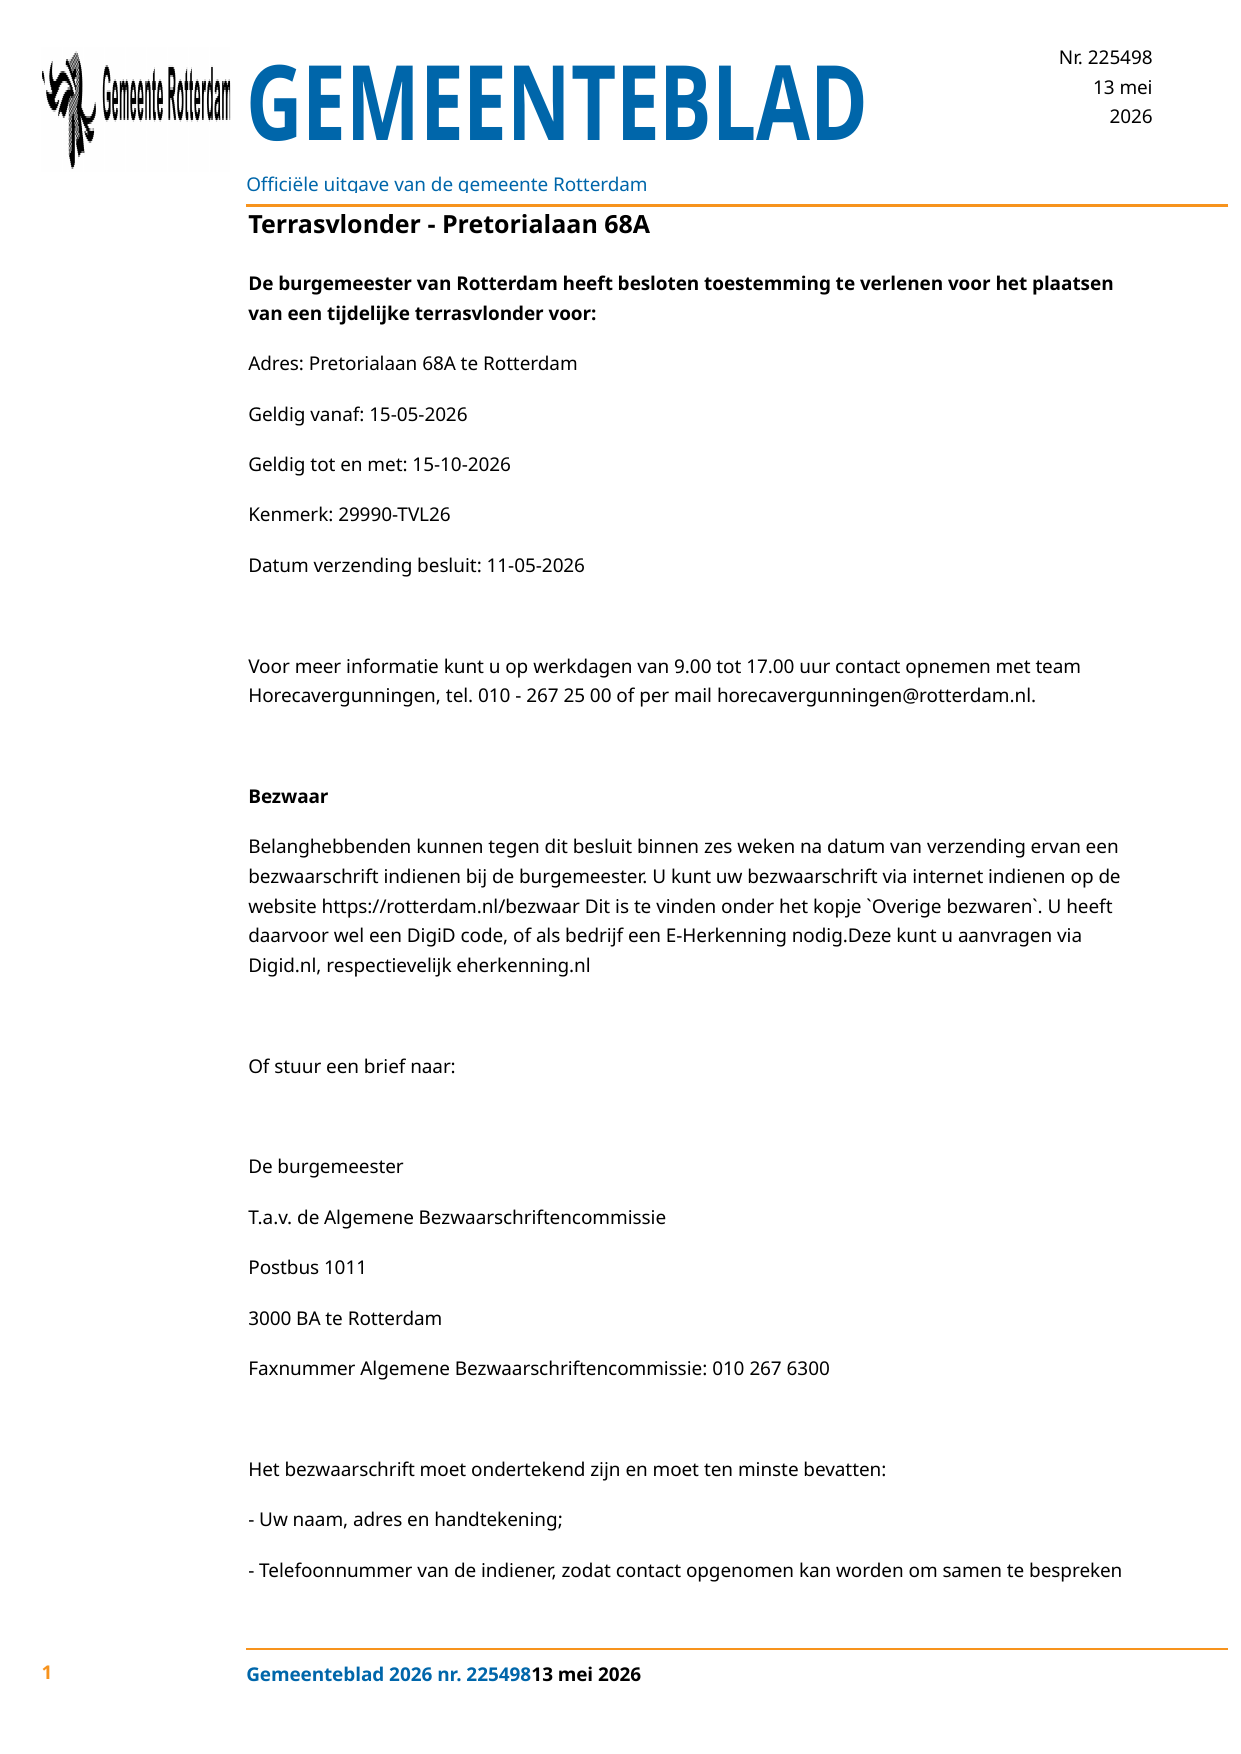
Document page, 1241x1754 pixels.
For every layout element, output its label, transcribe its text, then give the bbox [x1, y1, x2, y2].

text Postbus 1011 [248, 1254, 1152, 1280]
text Adres: Pretorialaan 68A te Rotterdam [248, 350, 1152, 376]
text Belanghebbenden kunnen tegen dit besluit binnen zes weken na datum van verzending ervan een bezwaarschrift indienen bij de burgemeester. U kunt uw bezwaarschrift via internet indienen op de website https://rotterdam.nl/bezwaar Dit is te vinden onder het kopje `Overige bezwaren`. U heeft daarvoor wel een DigiD code, of als bedrijf een E-Herkenning nodig.Deze kunt u aanvragen via Digid.nl, respectievelijk eherkenning.nl [248, 834, 1152, 978]
text Faxnummer Algemene Bezwaarschriftencommissie: 010 267 6300 [248, 1355, 1152, 1381]
text Of stuur een brief naar: [248, 1053, 1152, 1078]
text - Telefoonnummer van de indiener, zodat contact opgenomen kan worden om samen te bespreken [248, 1557, 1152, 1583]
text - Uw naam, adres en handtekening; [248, 1507, 1152, 1532]
text T.a.v. de Algemene Bezwaarschriftencommissie [248, 1204, 1152, 1230]
text Voor meer informatie kunt u op werkdagen van 9.00 tot 17.00 uur contact opnemen met team Horecavergunningen, tel. 010 - 267 25 00 of per mail horecavergunningen@rotterdam.nl. [248, 653, 1152, 708]
text De burgemeester van Rotterdam heeft besloten toestemming te verlenen voor het plaatsen van een tijdelijke terrasvlonder voor: [248, 270, 1152, 326]
text Geldig tot en met: 15-10-2026 [248, 451, 1152, 477]
text 3000 BA te Rotterdam [248, 1305, 1152, 1331]
text Datum verzending besluit: 11-05-2026 [248, 552, 1152, 578]
text Bezwaar [248, 783, 1152, 809]
text Kenmerk: 29990-TVL26 [248, 502, 1152, 527]
text Het bezwaarschrift moet ondertekend zijn en moet ten minste bevatten: [248, 1456, 1152, 1482]
picture [41, 47, 231, 172]
text De burgemeester [248, 1154, 1152, 1179]
text Terrasvlonder - Pretorialaan 68A [248, 207, 1152, 241]
text Geldig vanaf: 15-05-2026 [248, 401, 1152, 426]
